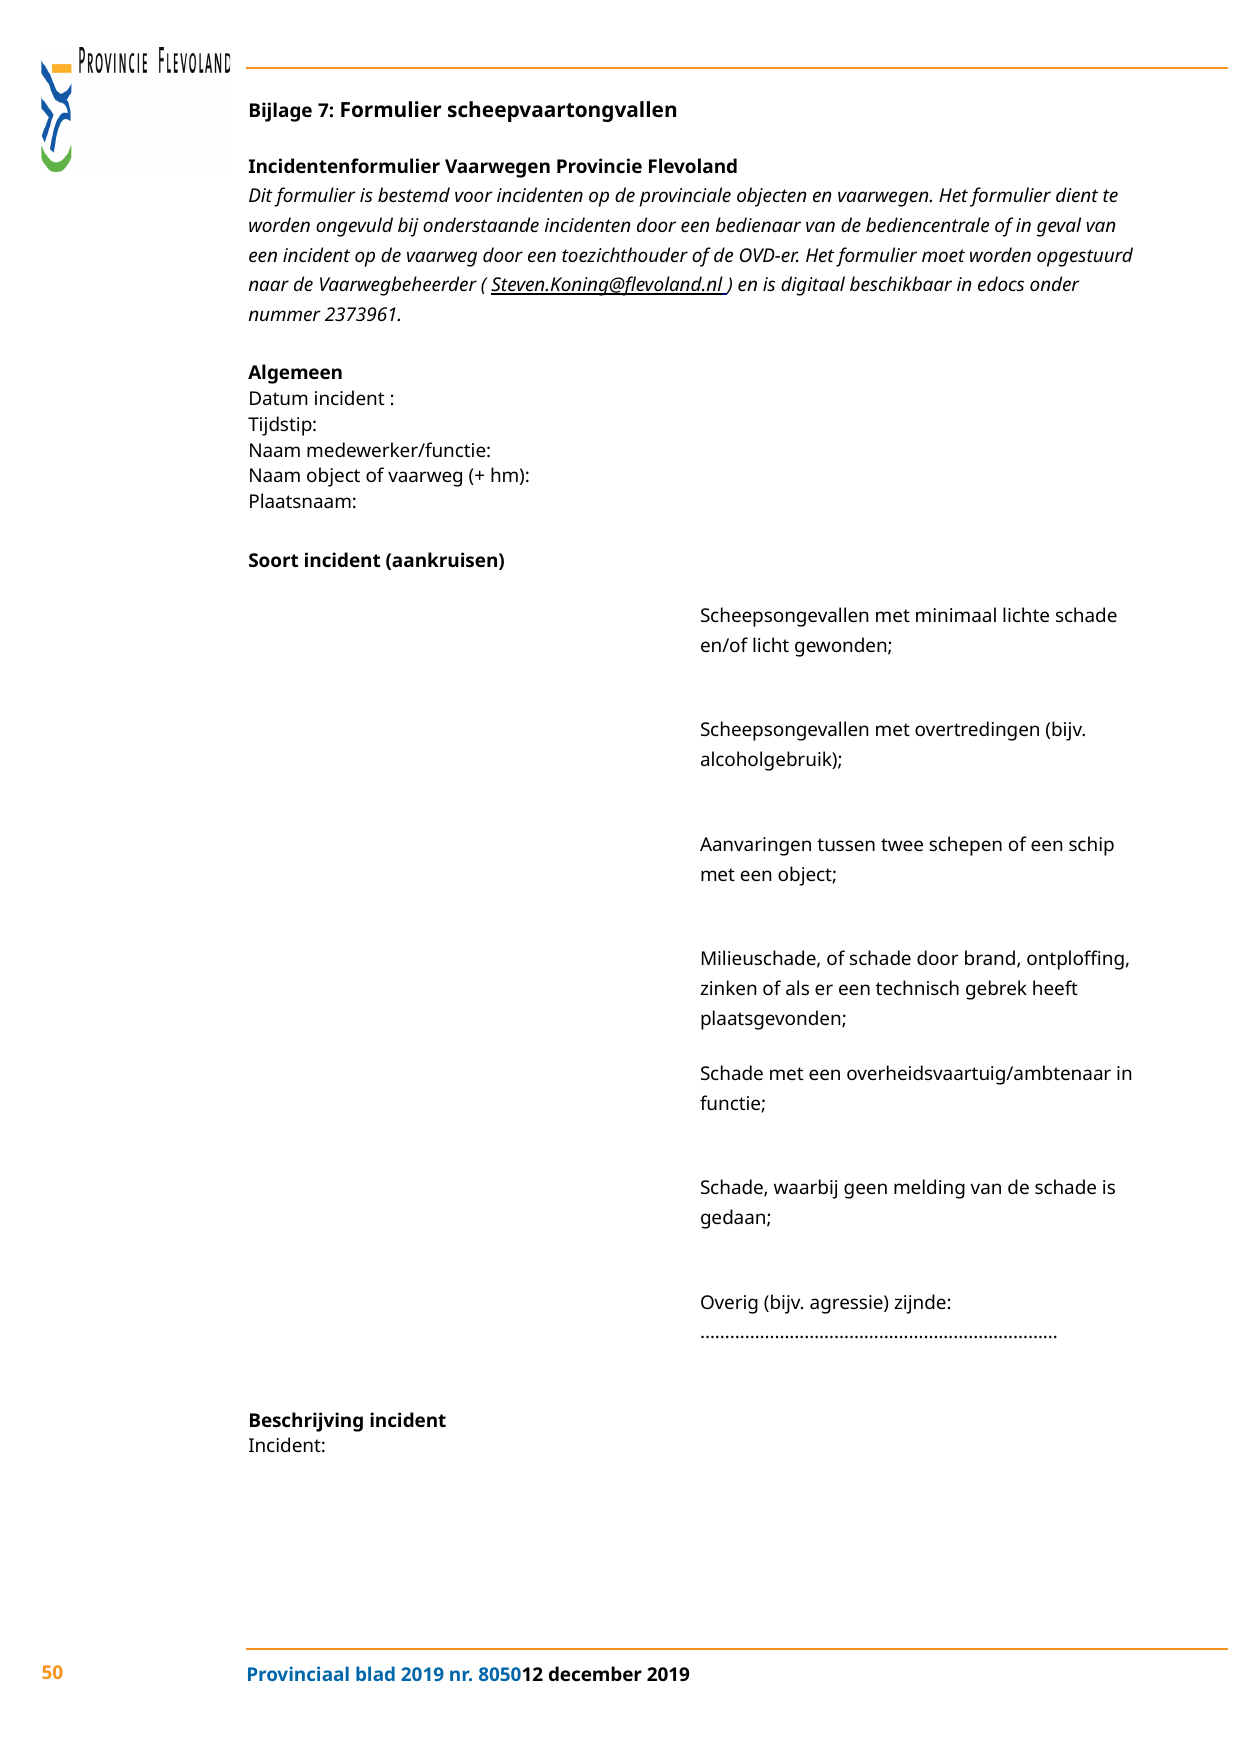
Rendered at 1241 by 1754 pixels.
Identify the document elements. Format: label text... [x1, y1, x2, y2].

table_cell Aanvaringen tussen twee schepen of een schip met een object; [700, 802, 1152, 916]
table_cell Plaatsnaam: [248, 488, 1152, 514]
table_cell Milieuschade, of schade door brand, ontploffing, zinken of als er een technisch gebrek heeft plaatsgevonden; [700, 916, 1152, 1031]
text Bijlage 7: Formulier scheepvaartongvallen [248, 95, 1152, 123]
table_header Beschrijving incident [248, 1407, 1152, 1433]
table_cell Tijdstip: [248, 411, 1152, 437]
table_cell [248, 1145, 700, 1259]
table_cell Scheepsongevallen met minimaal lichte schade en/of licht gewonden; [700, 573, 1152, 687]
table_header Soort incident (aankruisen) [248, 547, 1152, 573]
table_cell Naam medewerker/functie: [248, 437, 1152, 462]
table_cell [248, 573, 700, 687]
table_cell Scheepsongevallen met overtredingen (bijv. alcoholgebruik); [700, 687, 1152, 802]
table_header Algemeen [248, 360, 1152, 385]
table_cell Naam object of vaarweg (+ hm): [248, 463, 1152, 488]
table_cell Datum incident : [248, 385, 1152, 411]
table_cell Schade, waarbij geen melding van de schade is gedaan; [700, 1145, 1152, 1259]
table_cell Schade met een overheidsvaartuig/ambtenaar in functie; [700, 1031, 1152, 1145]
table_cell [248, 1031, 700, 1145]
picture [41, 47, 231, 172]
table_header Dit formulier is bestemd voor incidenten op de provinciale objecten en vaarwegen. Het formulier dient te worden ongevuld bij onderstaande incidenten door een bedienaar van de bediencentrale of in geval van een incident op de vaarweg door een toezichthouder of de OVD-er. Het formulier moet worden opgestuurd naar de Vaarwegbeheerder ( Steven.Koning@flevoland.nl ) en is digitaal beschikbaar in edocs onder nummer 2373961. [248, 183, 1152, 327]
text Incidentenformulier Vaarwegen Provincie Flevoland [248, 153, 1152, 179]
table_cell Incident: [248, 1433, 1152, 1606]
table_cell [248, 916, 700, 1031]
table_cell Overig (bijv. agressie) zijnde: ……………………………………………………………… [700, 1260, 1152, 1374]
table_cell [248, 1260, 700, 1374]
table_cell [248, 802, 700, 916]
table_cell [248, 687, 700, 802]
